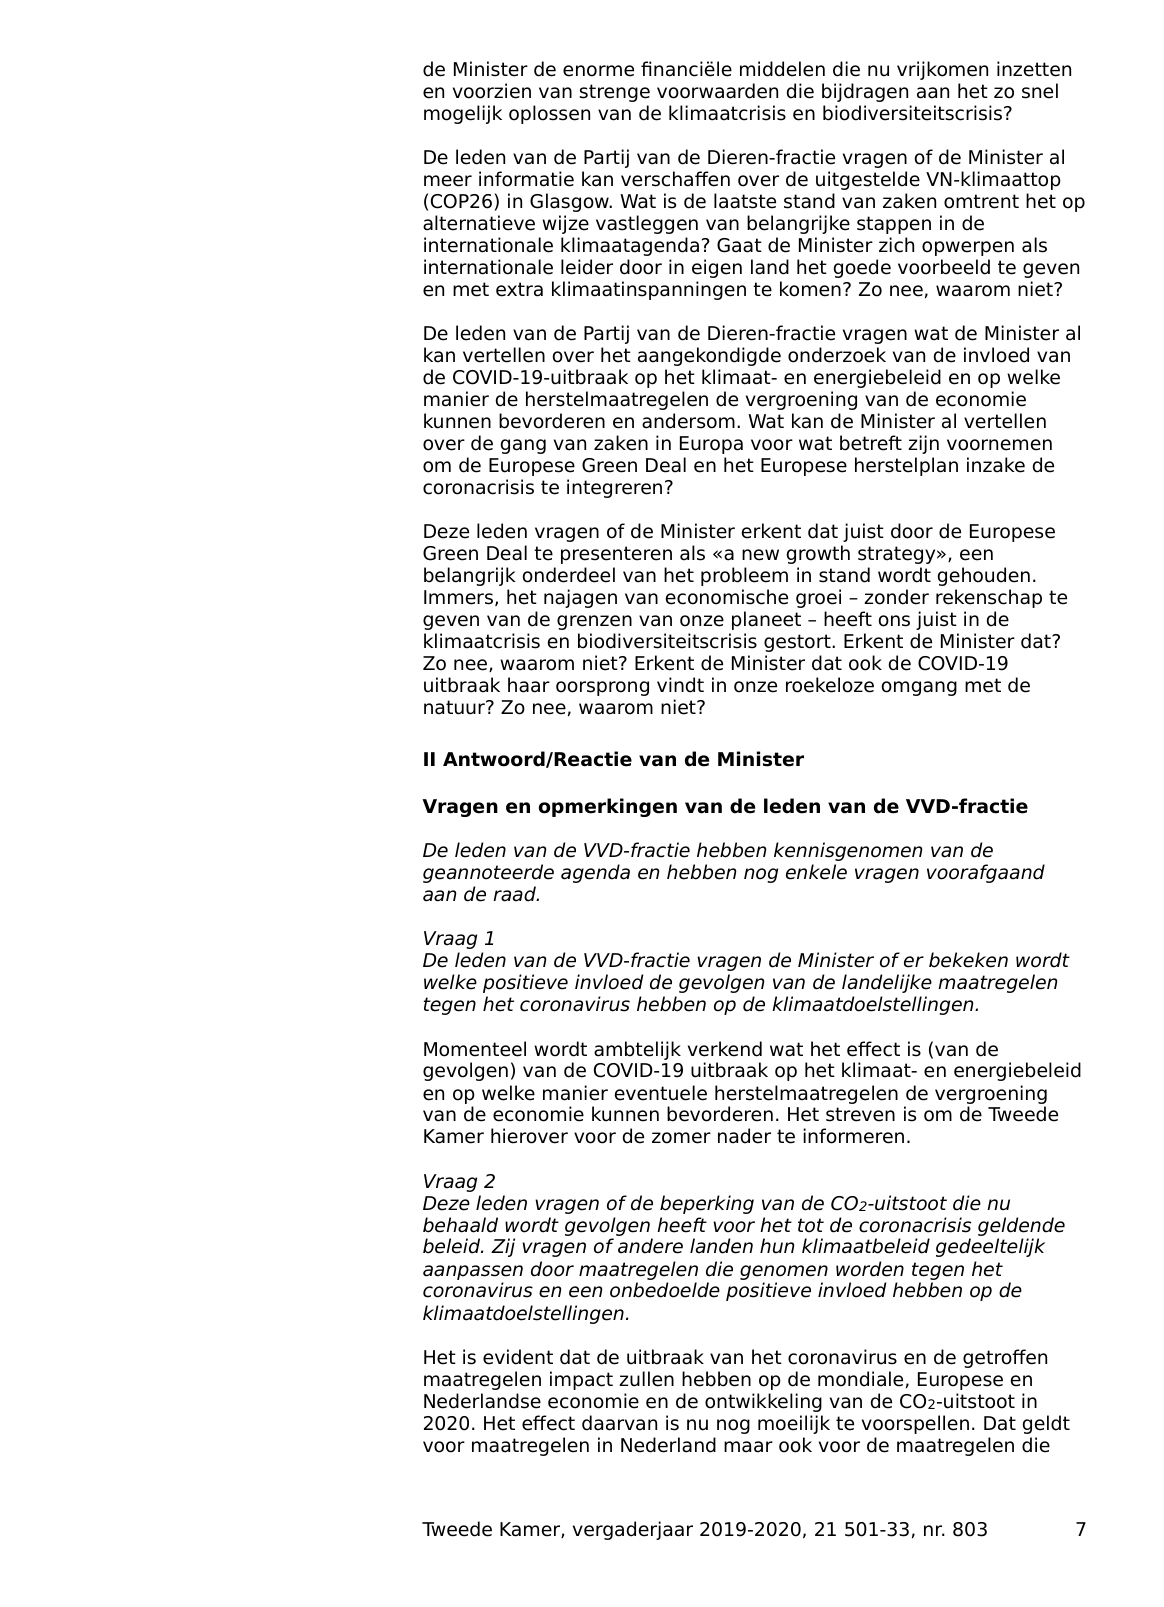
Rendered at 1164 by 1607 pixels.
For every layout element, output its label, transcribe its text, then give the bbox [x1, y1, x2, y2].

text Vraag 2 [422, 1171, 1087, 1192]
text Deze leden vragen of de Minister erkent dat juist door de Europese Green Deal te presenteren als «a new growth strategy», een belangrijk onderdeel van het probleem in stand wordt gehouden. Immers, het najagen van economische groei – zonder rekenschap te geven van de grenzen van onze planeet – heeft ons juist in de klimaatcrisis en biodiversiteitscrisis gestort. Erkent de Minister dat? Zo nee, waarom niet? Erkent de Minister dat ook de COVID-19 uitbraak haar oorsprong vindt in onze roekeloze omgang met de natuur? Zo nee, waarom niet? [422, 521, 1087, 719]
text De leden van de VVD-fractie hebben kennisgenomen van de geannoteerde agenda en hebben nog enkele vragen voorafgaand aan de raad. [422, 840, 1087, 906]
subtitle II Antwoord/Reactie van de Minister [422, 749, 1087, 771]
text Vraag 1 [422, 928, 1087, 950]
text de Minister de enorme financiële middelen die nu vrijkomen inzetten en voorzien van strenge voorwaarden die bijdragen aan het zo snel mogelijk oplossen van de klimaatcrisis en biodiversiteitscrisis? [422, 59, 1087, 125]
text Het is evident dat de uitbraak van het coronavirus en de getroffen maatregelen impact zullen hebben op de mondiale, Europese en Nederlandse economie en de ontwikkeling van de CO2-uitstoot in 2020. Het effect daarvan is nu nog moeilijk te voorspellen. Dat geldt voor maatregelen in Nederland maar ook voor de maatregelen die [422, 1347, 1087, 1456]
text Deze leden vragen of de beperking van de CO2-uitstoot die nu behaald wordt gevolgen heeft voor het tot de coronacrisis geldende beleid. Zij vragen of andere landen hun klimaatbeleid gedeeltelijk aanpassen door maatregelen die genomen worden tegen het coronavirus en een onbedoelde positieve invloed hebben op de klimaatdoelstellingen. [422, 1192, 1087, 1324]
subtitle Vragen en opmerkingen van de leden van de VVD-fractie [422, 796, 1087, 818]
text De leden van de Partij van de Dieren-fractie vragen wat de Minister al kan vertellen over het aangekondigde onderzoek van de invloed van de COVID-19-uitbraak op het klimaat- en energiebeleid en op welke manier de herstelmaatregelen de vergroening van de economie kunnen bevorderen en andersom. Wat kan de Minister al vertellen over de gang van zaken in Europa voor wat betreft zijn voornemen om de Europese Green Deal en het Europese herstelplan inzake de coronacrisis te integreren? [422, 323, 1087, 499]
text De leden van de Partij van de Dieren-fractie vragen of de Minister al meer informatie kan verschaffen over de uitgestelde VN-klimaattop (COP26) in Glasgow. Wat is de laatste stand van zaken omtrent het op alternatieve wijze vastleggen van belangrijke stappen in de internationale klimaatagenda? Gaat de Minister zich opwerpen als internationale leider door in eigen land het goede voorbeeld te geven en met extra klimaatinspanningen te komen? Zo nee, waarom niet? [422, 147, 1087, 301]
text Momenteel wordt ambtelijk verkend wat het effect is (van de gevolgen) van de COVID-19 uitbraak op het klimaat- en energiebeleid en op welke manier eventuele herstelmaatregelen de vergroening van de economie kunnen bevorderen. Het streven is om de Tweede Kamer hierover voor de zomer nader te informeren. [422, 1038, 1087, 1148]
text De leden van de VVD-fractie vragen de Minister of er bekeken wordt welke positieve invloed de gevolgen van de landelijke maatregelen tegen het coronavirus hebben op de klimaatdoelstellingen. [422, 950, 1087, 1016]
